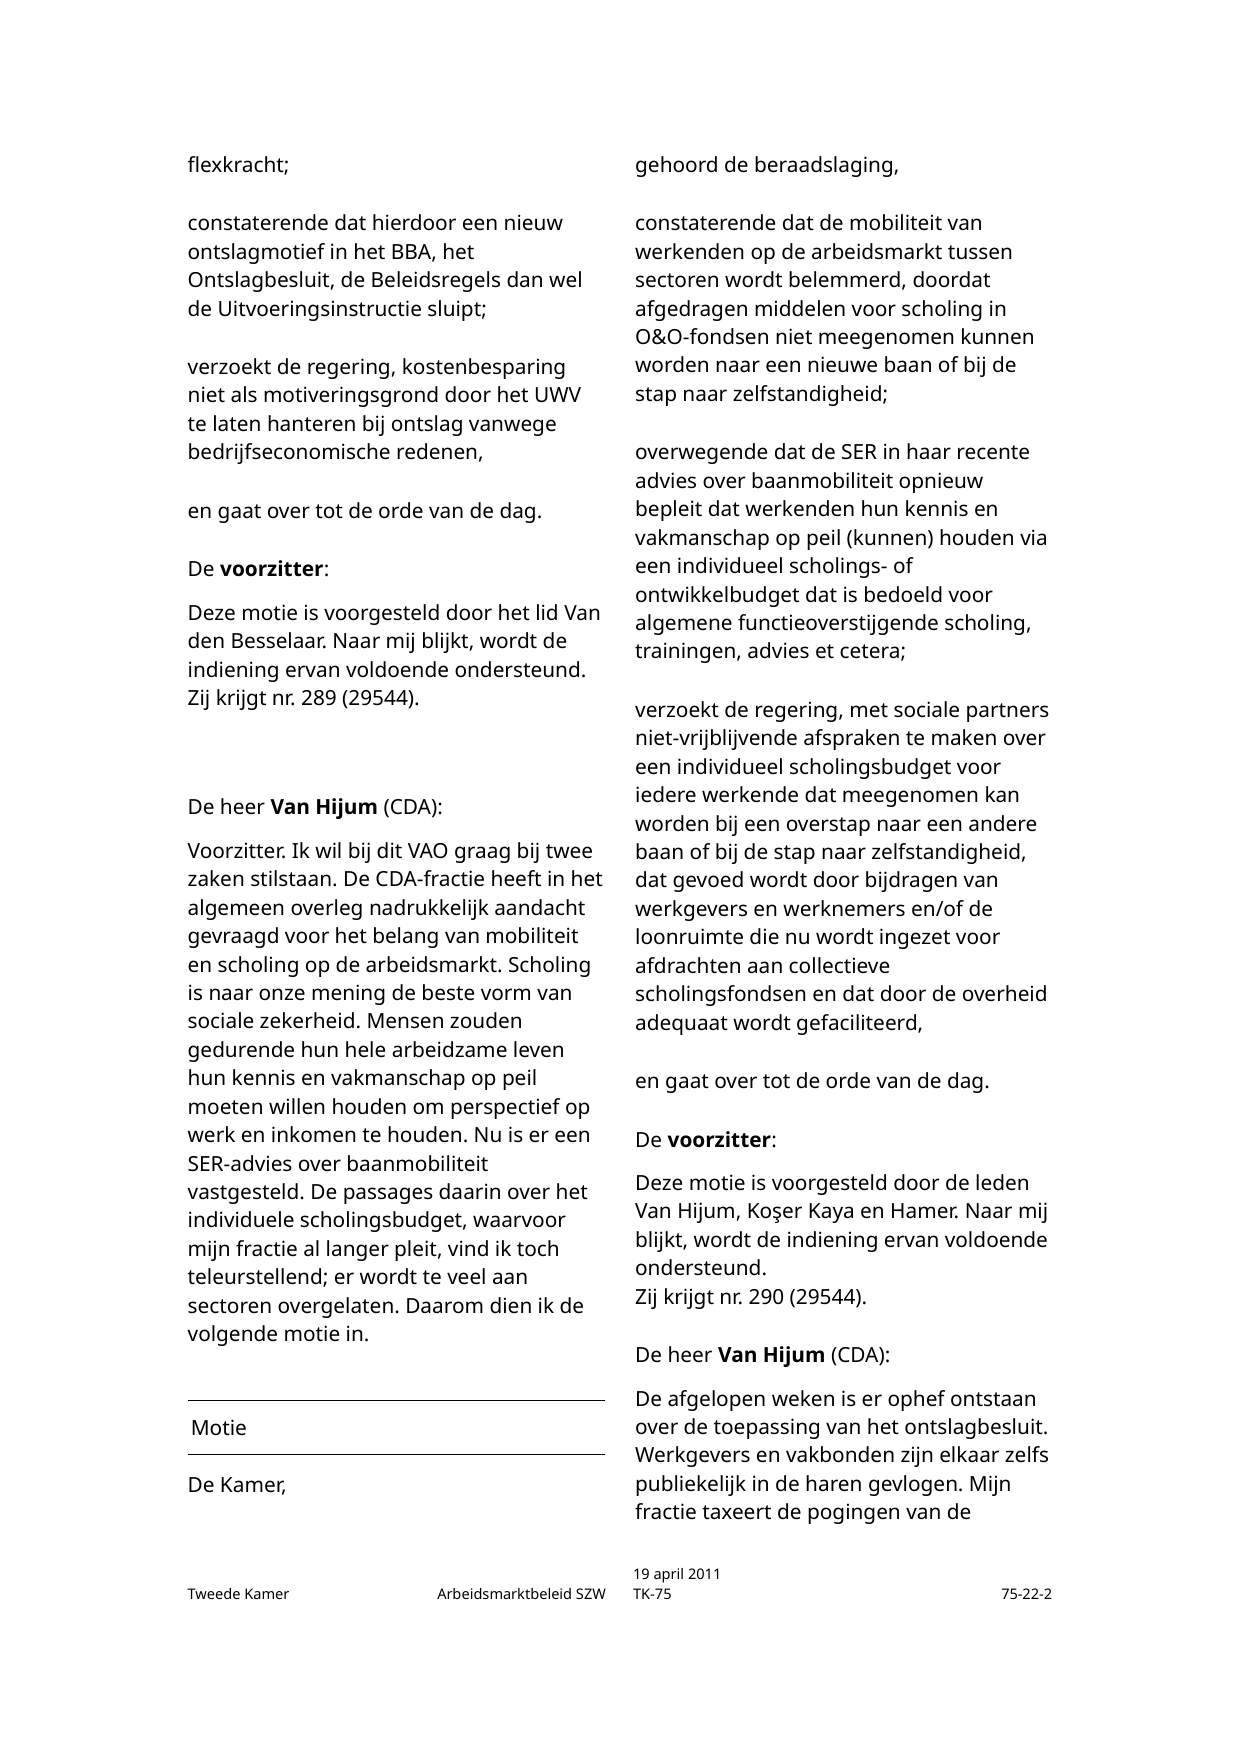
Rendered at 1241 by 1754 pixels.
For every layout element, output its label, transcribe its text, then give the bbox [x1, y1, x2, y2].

text De afgelopen weken is er ophef ontstaan over de toepassing van het ontslagbesluit. Werkgevers en vakbonden zijn elkaar zelfs publiekelijk in de haren gevlogen. Mijn fractie taxeert de pogingen van de [635, 1384, 1053, 1526]
text De heer Van Hijum (CDA): [187, 792, 605, 821]
text Zij krijgt nr. 289 (29544). [187, 683, 605, 712]
text flexkracht; [187, 150, 605, 178]
text en gaat over tot de orde van de dag. [187, 496, 605, 524]
text Zij krijgt nr. 290 (29544). [635, 1282, 1053, 1310]
text overwegende dat de SER in haar recente advies over baanmobiliteit opnieuw bepleit dat werkenden hun kennis en vakmanschap op peil (kunnen) houden via een individueel scholings- of ontwikkelbudget dat is bedoeld voor algemene functieoverstijgende scholing, trainingen, advies et cetera; [635, 437, 1053, 665]
text verzoekt de regering, met sociale partners niet-vrijblijvende afspraken te maken over een individueel scholingsbudget voor iedere werkende dat meegenomen kan worden bij een overstap naar een andere baan of bij de stap naar zelfstandigheid, dat gevoed wordt door bijdragen van werkgevers en werknemers en/of de loonruimte die nu wordt ingezet voor afdrachten aan collectieve scholingsfondsen en dat door de overheid adequaat wordt gefaciliteerd, [635, 695, 1053, 1036]
text De Kamer, [187, 1470, 605, 1498]
text  [187, 742, 605, 770]
subtitle Motie [187, 1401, 605, 1455]
text Voorzitter. Ik wil bij dit VAO graag bij twee zaken stilstaan. De CDA-fractie heeft in het algemeen overleg nadrukkelijk aandacht gevraagd voor het belang van mobiliteit en scholing op de arbeidsmarkt. Scholing is naar onze mening de beste vorm van sociale zekerheid. Mensen zouden gedurende hun hele arbeidzame leven hun kennis en vakmanschap op peil moeten willen houden om perspectief op werk en inkomen te houden. Nu is er een SER-advies over baanmobiliteit vastgesteld. De passages daarin over het individuele scholingsbudget, waarvoor mijn fractie al langer pleit, vind ik toch teleurstellend; er wordt te veel aan sectoren overgelaten. Daarom dien ik de volgende motie in. [187, 836, 605, 1348]
text Deze motie is voorgesteld door het lid Van den Besselaar. Naar mij blijkt, wordt de indiening ervan voldoende ondersteund. [187, 598, 605, 683]
text Deze motie is voorgesteld door de leden Van Hijum, Koşer Kaya en Hamer. Naar mij blijkt, wordt de indiening ervan voldoende ondersteund. [635, 1168, 1053, 1282]
text gehoord de beraadslaging, [635, 150, 1053, 178]
text constaterende dat de mobiliteit van werkenden op de arbeidsmarkt tussen sectoren wordt belemmerd, doordat afgedragen middelen voor scholing in O&O-fondsen niet meegenomen kunnen worden naar een nieuwe baan of bij de stap naar zelfstandigheid; [635, 208, 1053, 407]
text De voorzitter: [635, 1125, 1053, 1153]
text en gaat over tot de orde van de dag. [635, 1066, 1053, 1095]
text De voorzitter: [187, 554, 605, 583]
text De heer Van Hijum (CDA): [635, 1340, 1053, 1369]
text constaterende dat hierdoor een nieuw ontslagmotief in het BBA, het Ontslagbesluit, de Beleidsregels dan wel de Uitvoeringsinstructie sluipt; [187, 208, 605, 322]
text verzoekt de regering, kostenbesparing niet als motiveringsgrond door het UWV te laten hanteren bij ontslag vanwege bedrijfseconomische redenen, [187, 352, 605, 466]
